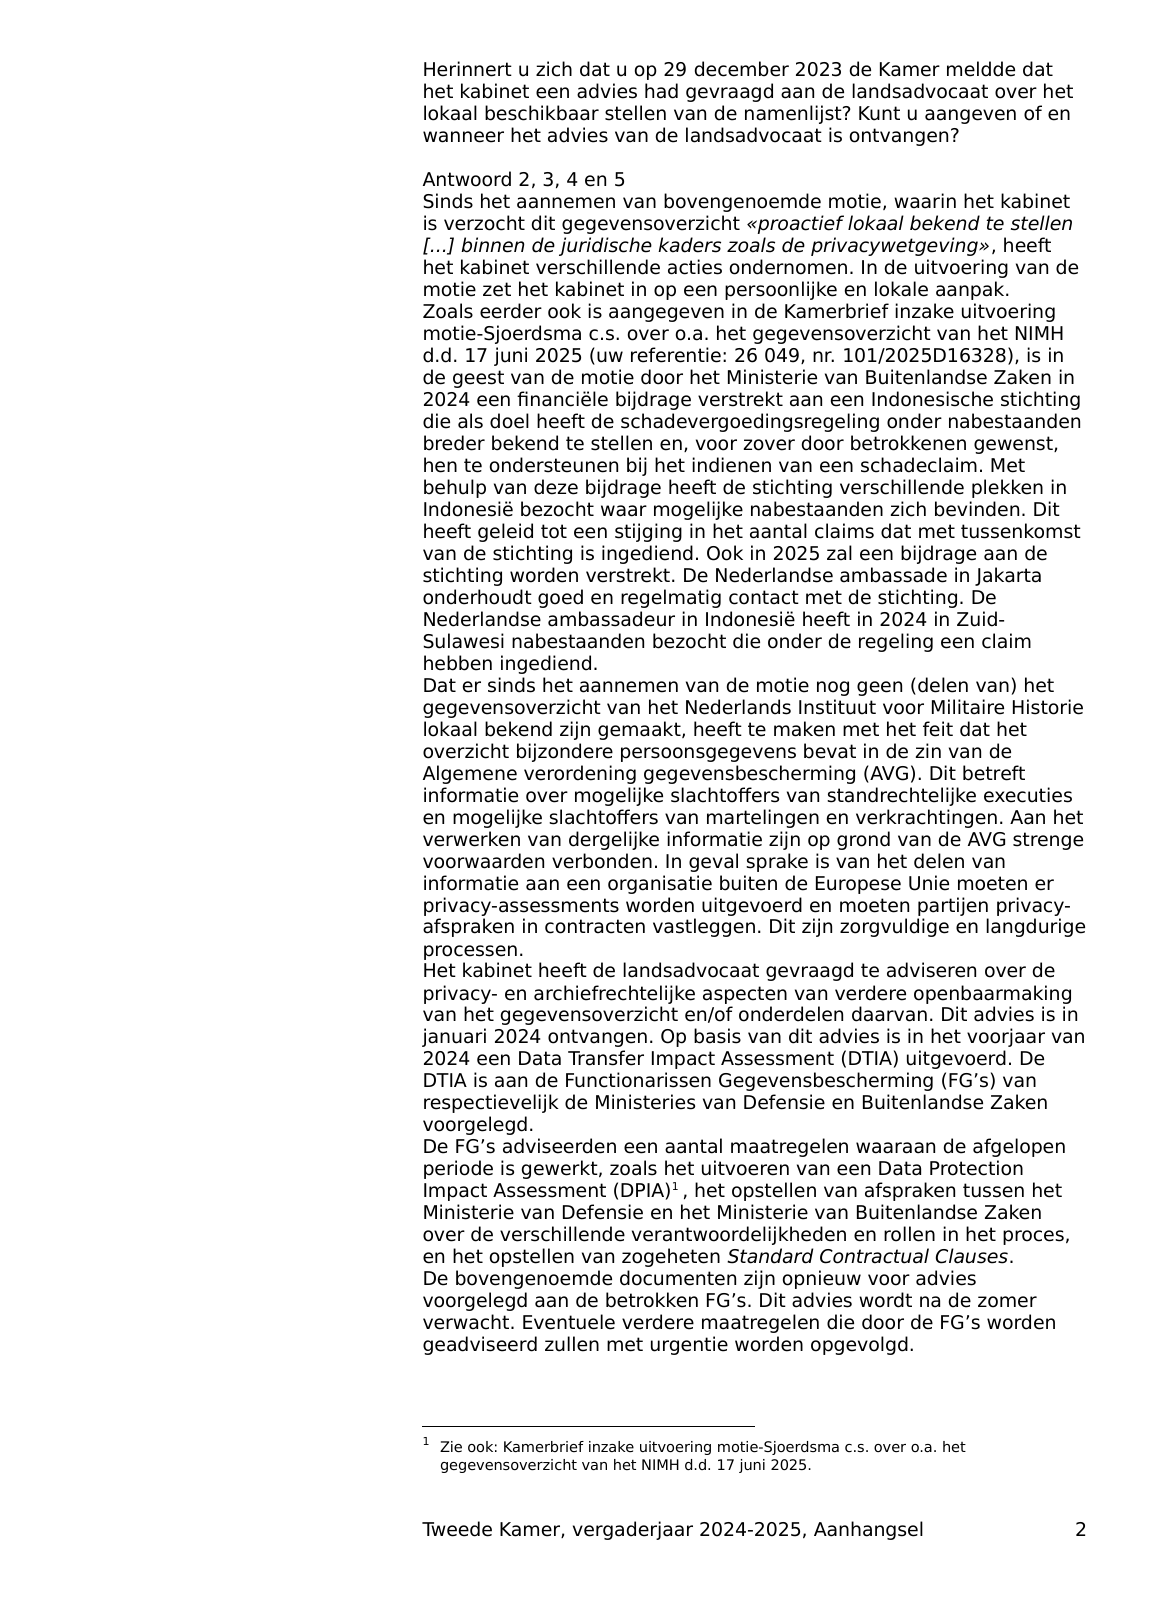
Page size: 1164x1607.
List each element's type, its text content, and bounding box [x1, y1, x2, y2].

text Het kabinet heeft de landsadvocaat gevraagd te adviseren over de privacy- en archiefrechtelijke aspecten van verdere openbaarmaking van het gegevensoverzicht en/of onderdelen daarvan. Dit advies is in januari 2024 ontvangen. Op basis van dit advies is in het voorjaar van 2024 een Data Transfer Impact Assessment (DTIA) uitgevoerd. De DTIA is aan de Functionarissen Gegevensbescherming (FG’s) van respectievelijk de Ministeries van Defensie en Buitenlandse Zaken voorgelegd. [422, 960, 1087, 1136]
text Zie ook: Kamerbrief inzake uitvoering motie-Sjoerdsma c.s. over o.a. het gegevensoverzicht van het NIMH d.d. 17 juni 2025. [422, 1435, 1087, 1474]
text Sinds het aannemen van bovengenoemde motie, waarin het kabinet is verzocht dit gegevensoverzicht «proactief lokaal bekend te stellen [...] binnen de juridische kaders zoals de privacywetgeving», heeft het kabinet verschillende acties ondernomen. In de uitvoering van de motie zet het kabinet in op een persoonlijke en lokale aanpak. [422, 191, 1087, 301]
text Dat er sinds het aannemen van de motie nog geen (delen van) het gegevensoverzicht van het Nederlands Instituut voor Militaire Historie lokaal bekend zijn gemaakt, heeft te maken met het feit dat het overzicht bijzondere persoonsgegevens bevat in de zin van de Algemene verordening gegevensbescherming (AVG). Dit betreft informatie over mogelijke slachtoffers van standrechtelijke executies en mogelijke slachtoffers van martelingen en verkrachtingen. Aan het verwerken van dergelijke informatie zijn op grond van de AVG strenge voorwaarden verbonden. In geval sprake is van het delen van informatie aan een organisatie buiten de Europese Unie moeten er privacy-assessments worden uitgevoerd en moeten partijen privacy-afspraken in contracten vastleggen. Dit zijn zorgvuldige en langdurige processen. [422, 675, 1087, 960]
text De FG’s adviseerden een aantal maatregelen waaraan de afgelopen periode is gewerkt, zoals het uitvoeren van een Data Protection Impact Assessment (DPIA), het opstellen van afspraken tussen het Ministerie van Defensie en het Ministerie van Buitenlandse Zaken over de verschillende verantwoordelijkheden en rollen in het proces, en het opstellen van zogeheten Standard Contractual Clauses. [422, 1136, 1087, 1268]
text Herinnert u zich dat u op 29 december 2023 de Kamer meldde dat het kabinet een advies had gevraagd aan de landsadvocaat over het lokaal beschikbaar stellen van de namenlijst? Kunt u aangeven of en wanneer het advies van de landsadvocaat is ontvangen? [422, 59, 1087, 147]
text Zoals eerder ook is aangegeven in de Kamerbrief inzake uitvoering motie-Sjoerdsma c.s. over o.a. het gegevensoverzicht van het NIMH d.d. 17 juni 2025 (uw referentie: 26 049, nr. 101/2025D16328), is in de geest van de motie door het Ministerie van Buitenlandse Zaken in 2024 een financiële bijdrage verstrekt aan een Indonesische stichting die als doel heeft de schadevergoedingsregeling onder nabestaanden breder bekend te stellen en, voor zover door betrokkenen gewenst, hen te ondersteunen bij het indienen van een schadeclaim. Met behulp van deze bijdrage heeft de stichting verschillende plekken in Indonesië bezocht waar mogelijke nabestaanden zich bevinden. Dit heeft geleid tot een stijging in het aantal claims dat met tussenkomst van de stichting is ingediend. Ook in 2025 zal een bijdrage aan de stichting worden verstrekt. De Nederlandse ambassade in Jakarta onderhoudt goed en regelmatig contact met de stichting. De Nederlandse ambassadeur in Indonesië heeft in 2024 in Zuid-Sulawesi nabestaanden bezocht die onder de regeling een claim hebben ingediend. [422, 301, 1087, 675]
text Antwoord 2, 3, 4 en 5 [422, 169, 1087, 191]
text De bovengenoemde documenten zijn opnieuw voor advies voorgelegd aan de betrokken FG’s. Dit advies wordt na de zomer verwacht. Eventuele verdere maatregelen die door de FG’s worden geadviseerd zullen met urgentie worden opgevolgd. [422, 1268, 1087, 1356]
